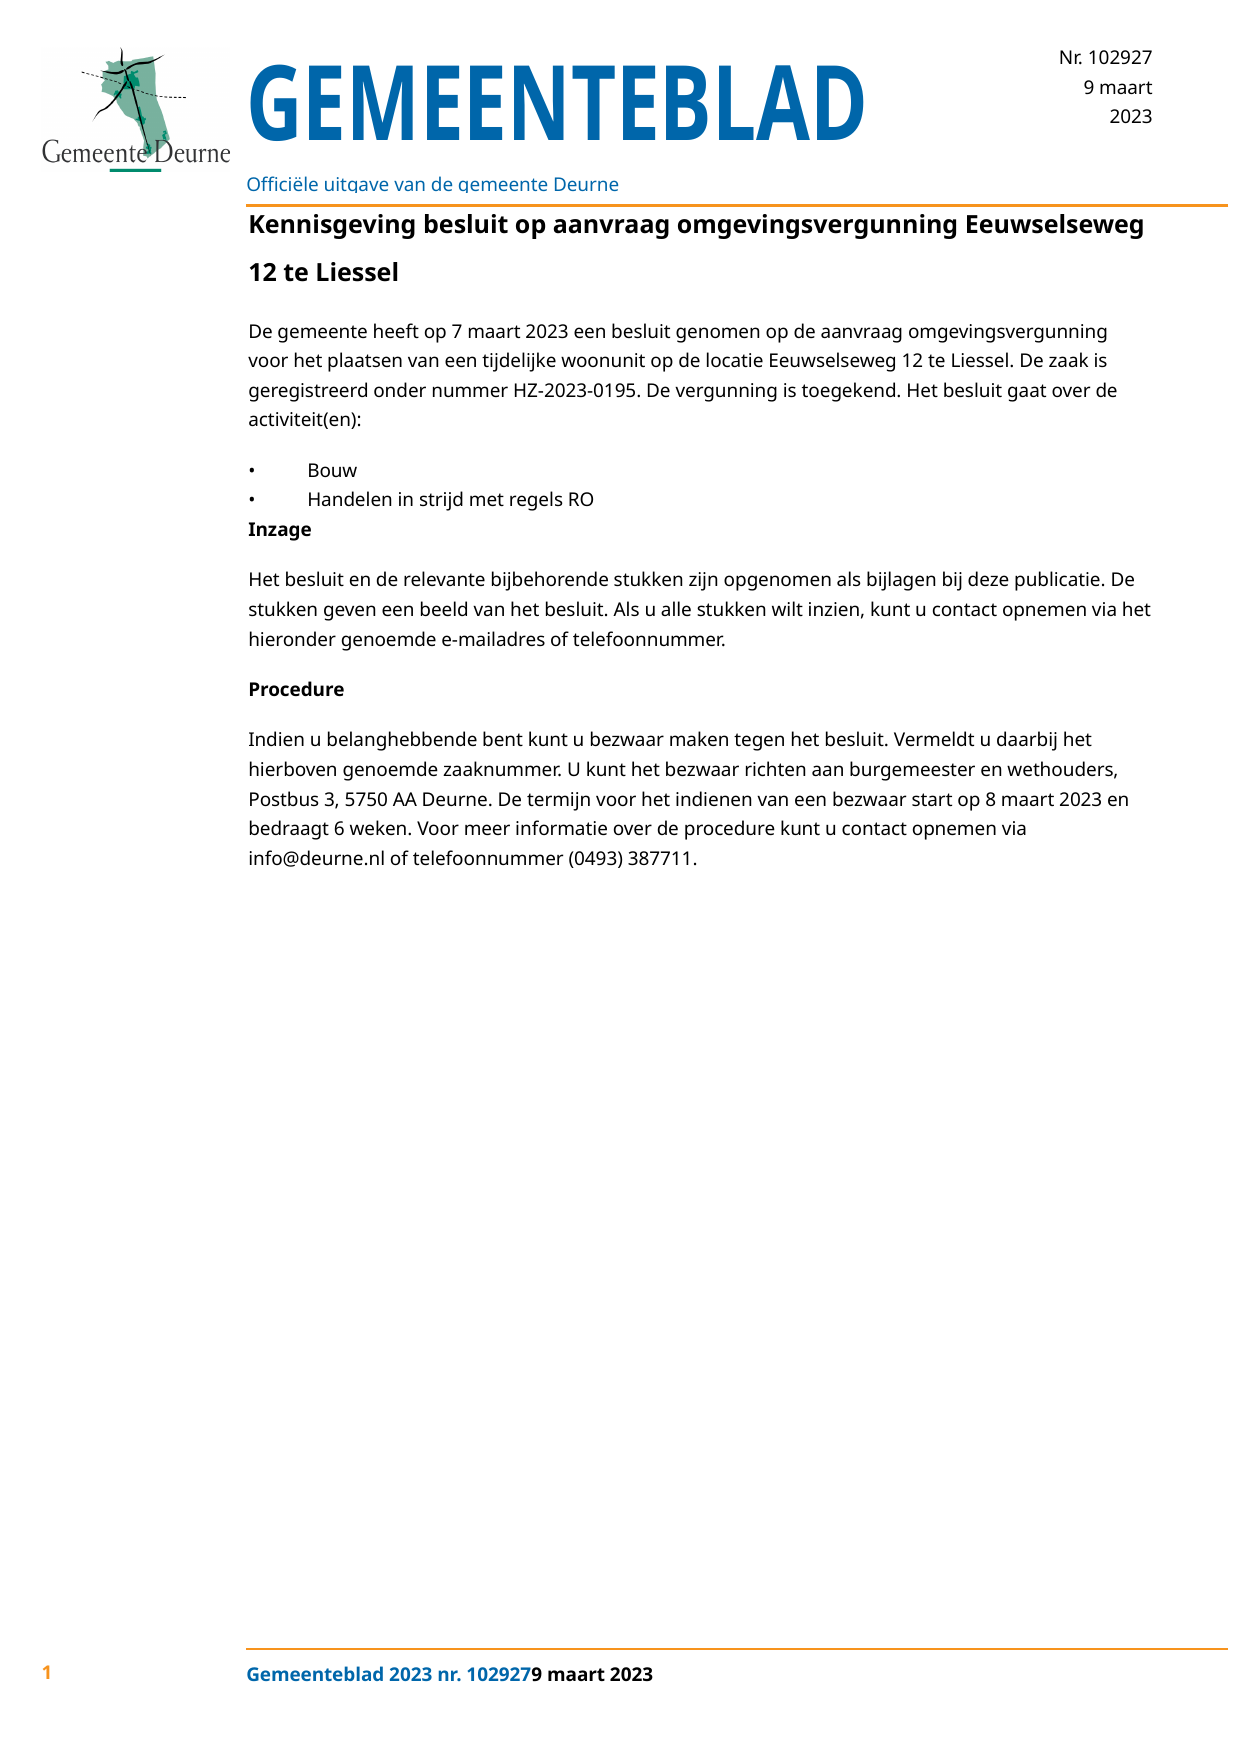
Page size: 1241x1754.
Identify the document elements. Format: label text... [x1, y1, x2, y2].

list Bouw [248, 457, 1152, 483]
list Handelen in strijd met regels RO [248, 487, 1152, 512]
text Inzage [248, 516, 1152, 542]
text Procedure [248, 676, 1152, 702]
text De gemeente heeft op 7 maart 2023 een besluit genomen op de aanvraag omgevingsvergunning voor het plaatsen van een tijdelijke woonunit op de locatie Eeuwselseweg 12 te Liessel. De zaak is geregistreerd onder nummer HZ-2023-0195. De vergunning is toegekend. Het besluit gaat over de activiteit(en): [248, 318, 1152, 432]
text Kennisgeving besluit op aanvraag omgevingsvergunning Eeuwselseweg 12 te Liessel [248, 207, 1152, 288]
text Indien u belanghebbende bent kunt u bezwaar maken tegen het besluit. Vermeldt u daarbij het hierboven genoemde zaaknummer. U kunt het bezwaar richten aan burgemeester en wethouders, Postbus 3, 5750 AA Deurne. De termijn voor het indienen van een bezwaar start op 8 maart 2023 en bedraagt 6 weken. Voor meer informatie over de procedure kunt u contact opnemen via info@deurne.nl of telefoonnummer (0493) 387711. [248, 727, 1152, 871]
picture [41, 47, 231, 172]
text Het besluit en de relevante bijbehorende stukken zijn opgenomen als bijlagen bij deze publicatie. De stukken geven een beeld van het besluit. Als u alle stukken wilt inzien, kunt u contact opnemen via het hieronder genoemde e-mailadres of telefoonnummer. [248, 567, 1152, 652]
